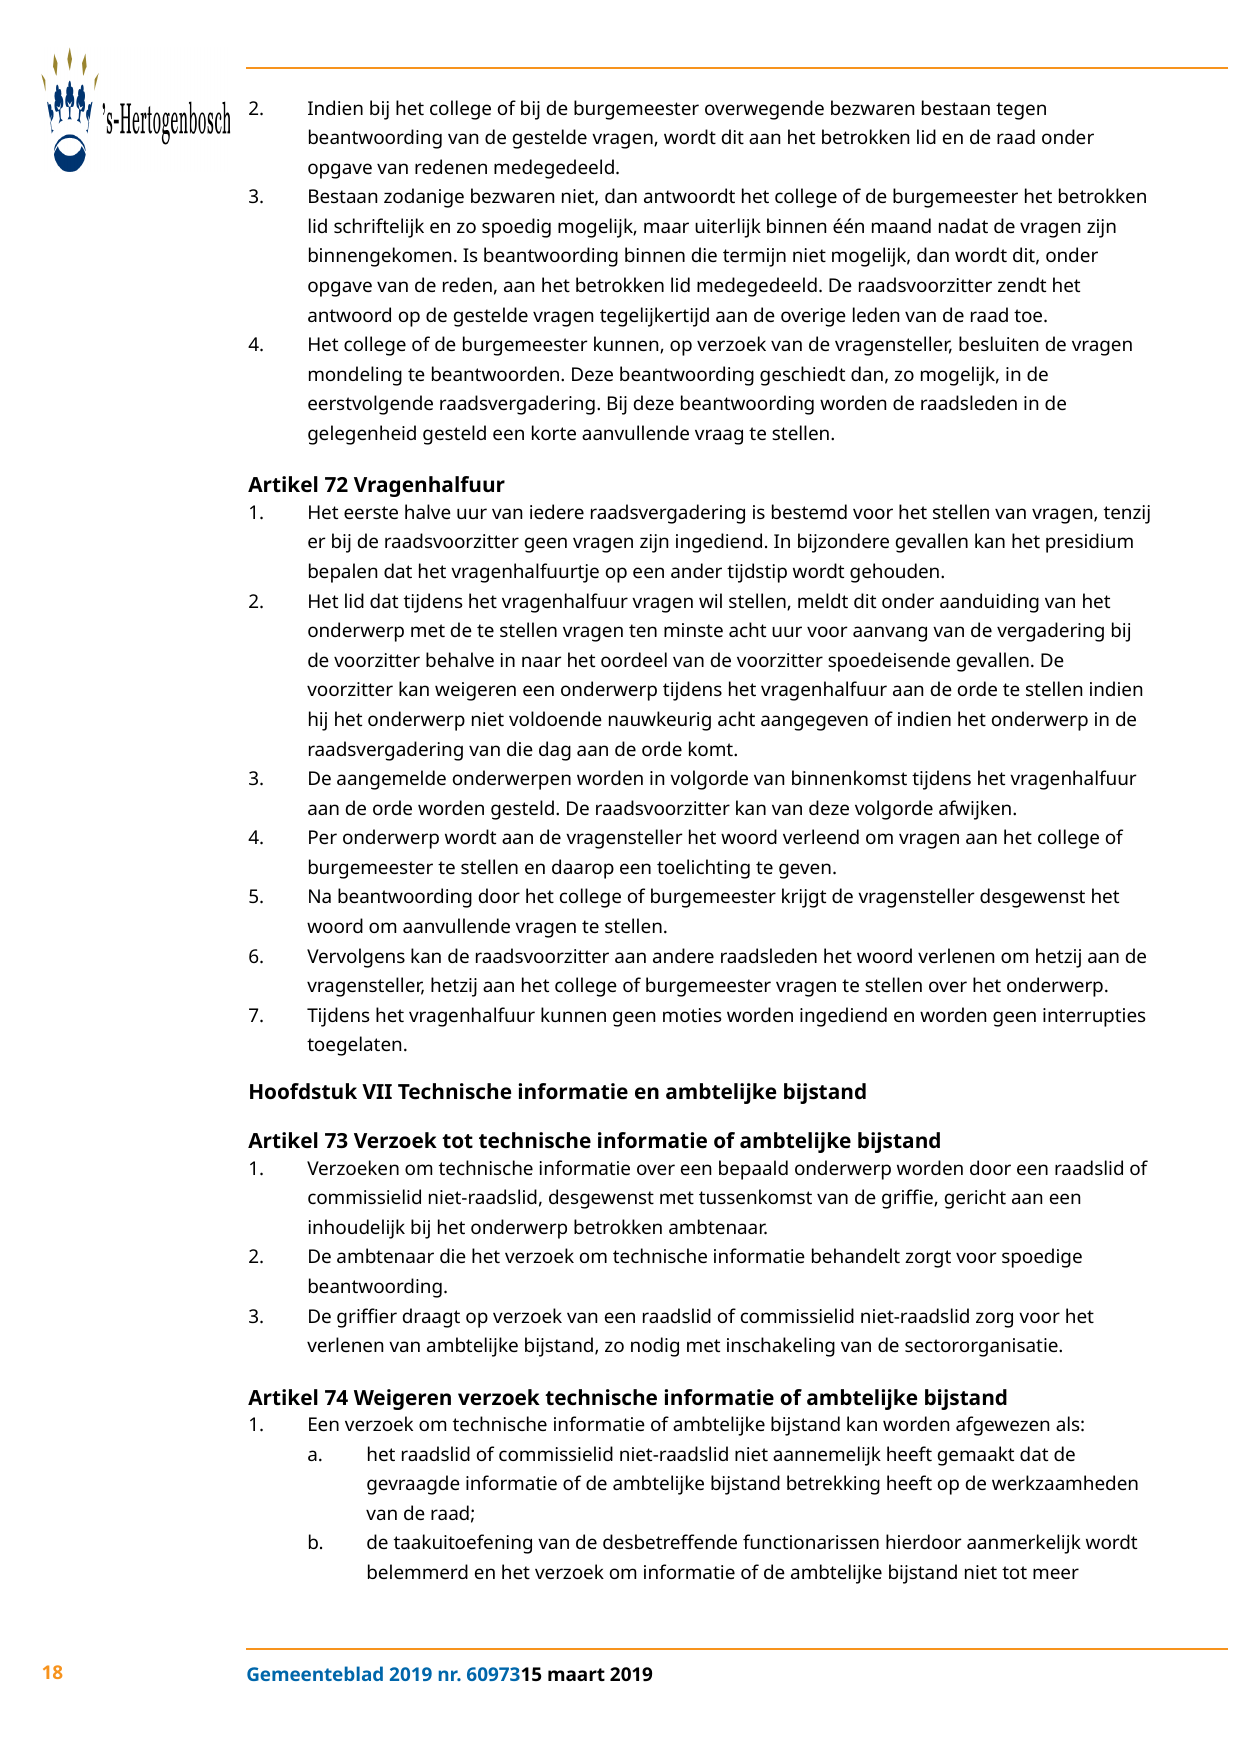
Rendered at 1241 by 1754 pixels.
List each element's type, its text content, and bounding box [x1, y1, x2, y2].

list Verzoeken om technische informatie over een bepaald onderwerp worden door een raadslid of commissielid niet-raadslid, desgewenst met tussenkomst van de griffie, gericht aan een inhoudelijk bij het onderwerp betrokken ambtenaar. [248, 1155, 1152, 1240]
list de taakuitoefening van de desbetreffende functionarissen hierdoor aanmerkelijk wordt belemmerd en het verzoek om informatie of de ambtelijke bijstand niet tot meer [307, 1529, 1152, 1585]
picture [41, 47, 231, 172]
list Indien bij het college of bij de burgemeester overwegende bezwaren bestaan tegen beantwoording van de gestelde vragen, wordt dit aan het betrokken lid en de raad onder opgave van redenen medegedeeld. [248, 95, 1152, 180]
text Artikel 74 Weigeren verzoek technische informatie of ambtelijke bijstand [248, 1383, 1152, 1411]
list Per onderwerp wordt aan de vragensteller het woord verleend om vragen aan het college of burgemeester te stellen en daarop een toelichting te geven. [248, 824, 1152, 880]
list Het eerste halve uur van iedere raadsvergadering is bestemd voor het stellen van vragen, tenzij er bij de raadsvoorzitter geen vragen zijn ingediend. In bijzondere gevallen kan het presidium bepalen dat het vragenhalfuurtje op een ander tijdstip wordt gehouden. [248, 499, 1152, 584]
list Bestaan zodanige bezwaren niet, dan antwoordt het college of de burgemeester het betrokken lid schriftelijk en zo spoedig mogelijk, maar uiterlijk binnen één maand nadat de vragen zijn binnengekomen. Is beantwoording binnen die termijn niet mogelijk, dan wordt dit, onder opgave van de reden, aan het betrokken lid medegedeeld. De raadsvoorzitter zendt het antwoord op de gestelde vragen tegelijkertijd aan de overige leden van de raad toe. [248, 183, 1152, 328]
list De aangemelde onderwerpen worden in volgorde van binnenkomst tijdens het vragenhalfuur aan de orde worden gesteld. De raadsvoorzitter kan van deze volgorde afwijken. [248, 765, 1152, 821]
list De griffier draagt op verzoek van een raadslid of commissielid niet-raadslid zorg voor het verlenen van ambtelijke bijstand, zo nodig met inschakeling van de sectororganisatie. [248, 1303, 1152, 1358]
list De ambtenaar die het verzoek om technische informatie behandelt zorgt voor spoedige beantwoording. [248, 1244, 1152, 1299]
list het raadslid of commissielid niet-raadslid niet aannemelijk heeft gemaakt dat de gevraagde informatie of de ambtelijke bijstand betrekking heeft op de werkzaamheden van de raad; [307, 1441, 1152, 1526]
list Een verzoek om technische informatie of ambtelijke bijstand kan worden afgewezen als: [248, 1411, 1152, 1437]
text Artikel 73 Verzoek tot technische informatie of ambtelijke bijstand [248, 1126, 1152, 1155]
list Vervolgens kan de raadsvoorzitter aan andere raadsleden het woord verlenen om hetzij aan de vragensteller, hetzij aan het college of burgemeester vragen te stellen over het onderwerp. [248, 943, 1152, 998]
list Na beantwoording door het college of burgemeester krijgt de vragensteller desgewenst het woord om aanvullende vragen te stellen. [248, 884, 1152, 939]
list Het college of de burgemeester kunnen, op verzoek van de vragensteller, besluiten de vragen mondeling te beantwoorden. Deze beantwoording geschiedt dan, zo mogelijk, in de eerstvolgende raadsvergadering. Bij deze beantwoording worden de raadsleden in de gelegenheid gesteld een korte aanvullende vraag te stellen. [248, 331, 1152, 446]
text Hoofdstuk VII Technische informatie en ambtelijke bijstand [248, 1077, 1152, 1106]
list Het lid dat tijdens het vragenhalfuur vragen wil stellen, meldt dit onder aanduiding van het onderwerp met de te stellen vragen ten minste acht uur voor aanvang van de vergadering bij de voorzitter behalve in naar het oordeel van de voorzitter spoedeisende gevallen. De voorzitter kan weigeren een onderwerp tijdens het vragenhalfuur aan de orde te stellen indien hij het onderwerp niet voldoende nauwkeurig acht aangegeven of indien het onderwerp in de raadsvergadering van die dag aan de orde komt. [248, 588, 1152, 761]
list Tijdens het vragenhalfuur kunnen geen moties worden ingediend en worden geen interrupties toegelaten. [248, 1002, 1152, 1057]
text Artikel 72 Vragenhalfuur [248, 471, 1152, 499]
